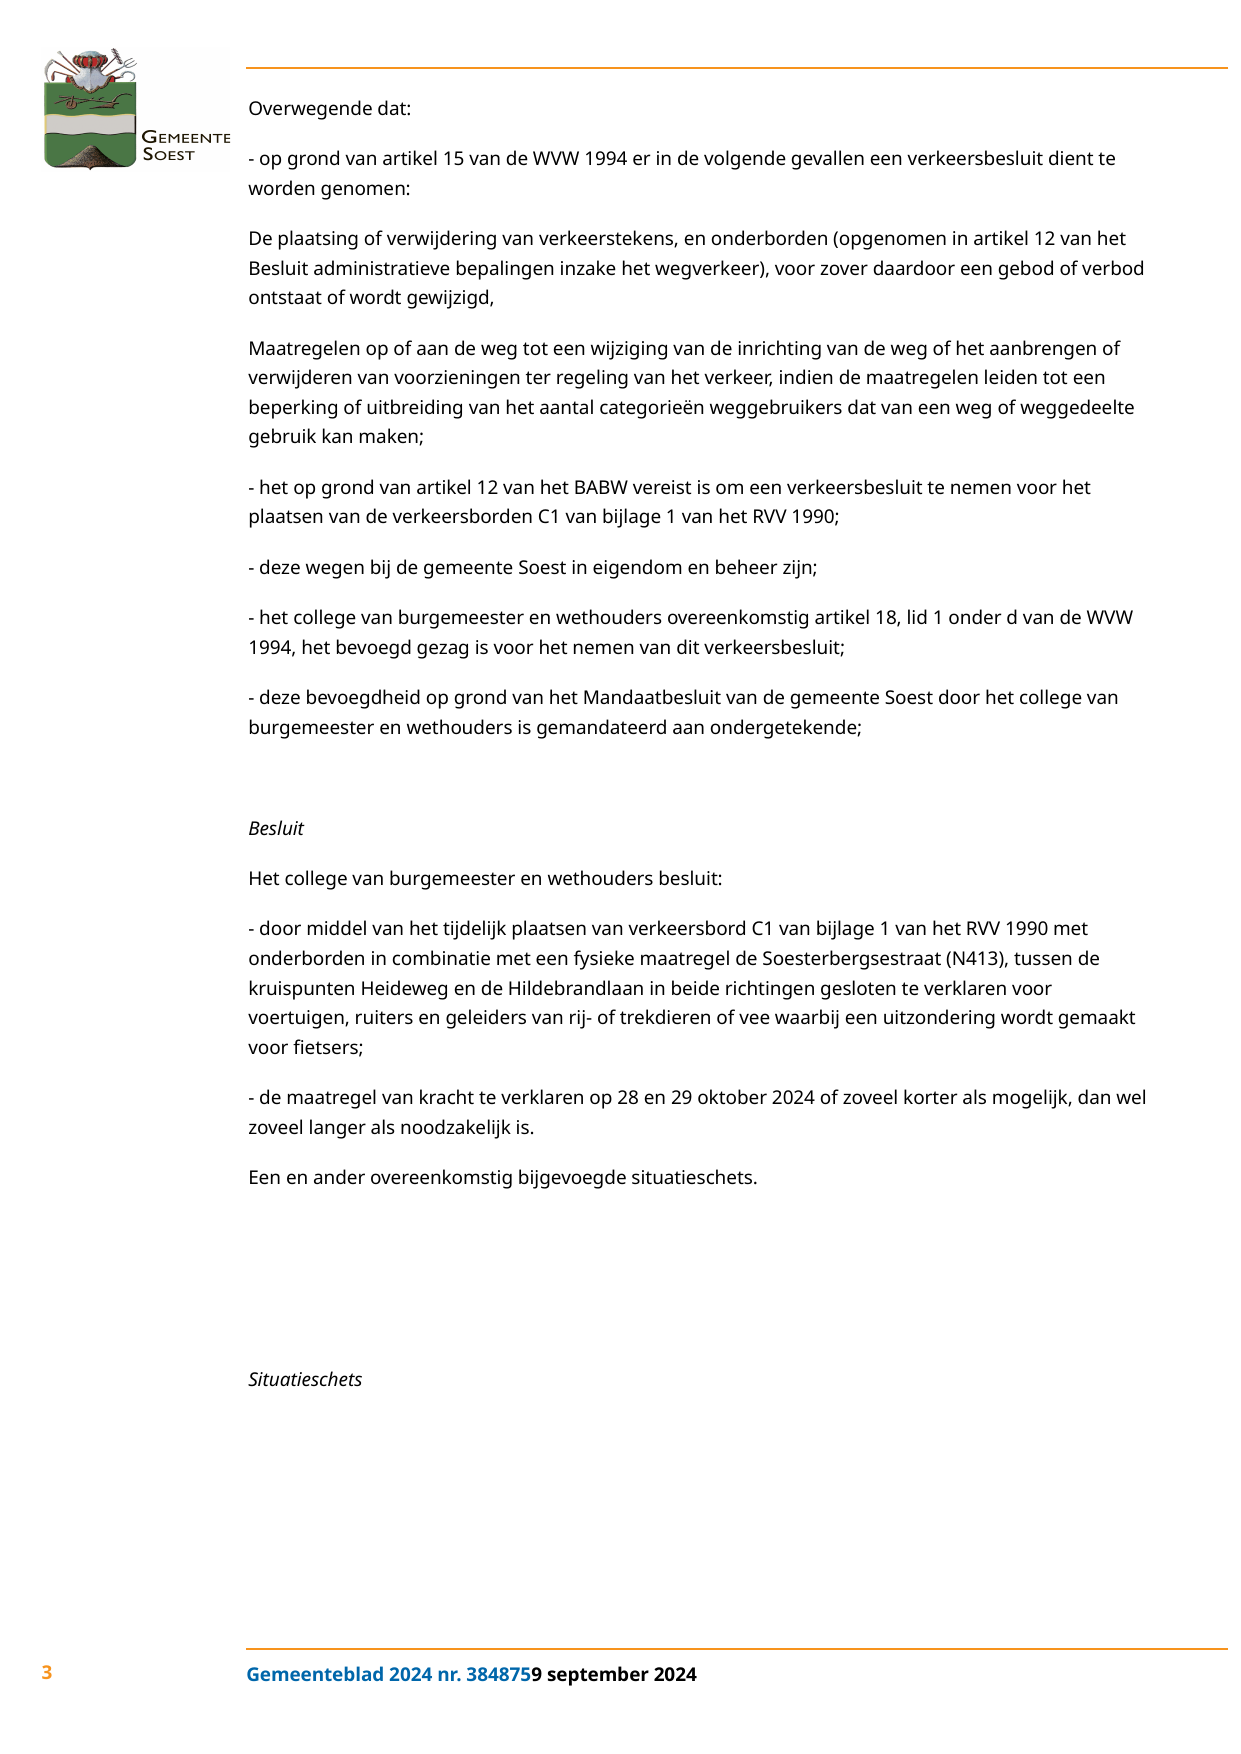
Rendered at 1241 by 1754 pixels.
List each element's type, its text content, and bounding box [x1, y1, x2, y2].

text Het college van burgemeester en wethouders besluit: [248, 865, 1152, 891]
text - de maatregel van kracht te verklaren op 28 en 29 oktober 2024 of zoveel korter als mogelijk, dan wel zoveel langer als noodzakelijk is. [248, 1084, 1152, 1140]
text Maatregelen op of aan de weg tot een wijziging van de inrichting van de weg of het aanbrengen of verwijderen van voorzieningen ter regeling van het verkeer, indien de maatregelen leiden tot een beperking of uitbreiding van het aantal categorieën weggebruikers dat van een weg of weggedeelte gebruik kan maken; [248, 335, 1152, 449]
text De plaatsing of verwijdering van verkeerstekens, en onderborden (opgenomen in artikel 12 van het Besluit administratieve bepalingen inzake het wegverkeer), voor zover daardoor een gebod of verbod ontstaat of wordt gewijzigd, [248, 225, 1152, 310]
text Een en ander overeenkomstig bijgevoegde situatieschets. [248, 1164, 1152, 1190]
text - door middel van het tijdelijk plaatsen van verkeersbord C1 van bijlage 1 van het RVV 1990 met onderborden in combinatie met een fysieke maatregel de Soesterbergsestraat (N413), tussen de kruispunten Heideweg en de Hildebrandlaan in beide richtingen gesloten te verklaren voor voertuigen, ruiters en geleiders van rij- of trekdieren of vee waarbij een uitzondering wordt gemaakt voor fietsers; [248, 916, 1152, 1060]
picture [41, 47, 231, 172]
text - deze wegen bij de gemeente Soest in eigendom en beheer zijn; [248, 554, 1152, 580]
text Besluit [248, 815, 1152, 841]
text - het op grond van artikel 12 van het BABW vereist is om een verkeersbesluit te nemen voor het plaatsen van de verkeersborden C1 van bijlage 1 van het RVV 1990; [248, 474, 1152, 529]
text - deze bevoegdheid op grond van het Mandaatbesluit van de gemeente Soest door het college van burgemeester en wethouders is gemandateerd aan ondergetekende; [248, 684, 1152, 740]
text Overwegende dat: [248, 95, 1152, 121]
text - het college van burgemeester en wethouders overeenkomstig artikel 18, lid 1 onder d van de WVW 1994, het bevoegd gezag is voor het nemen van dit verkeersbesluit; [248, 604, 1152, 660]
text - op grond van artikel 15 van de WVW 1994 er in de volgende gevallen een verkeersbesluit dient te worden genomen: [248, 145, 1152, 201]
text Situatieschets [248, 1366, 1152, 1392]
